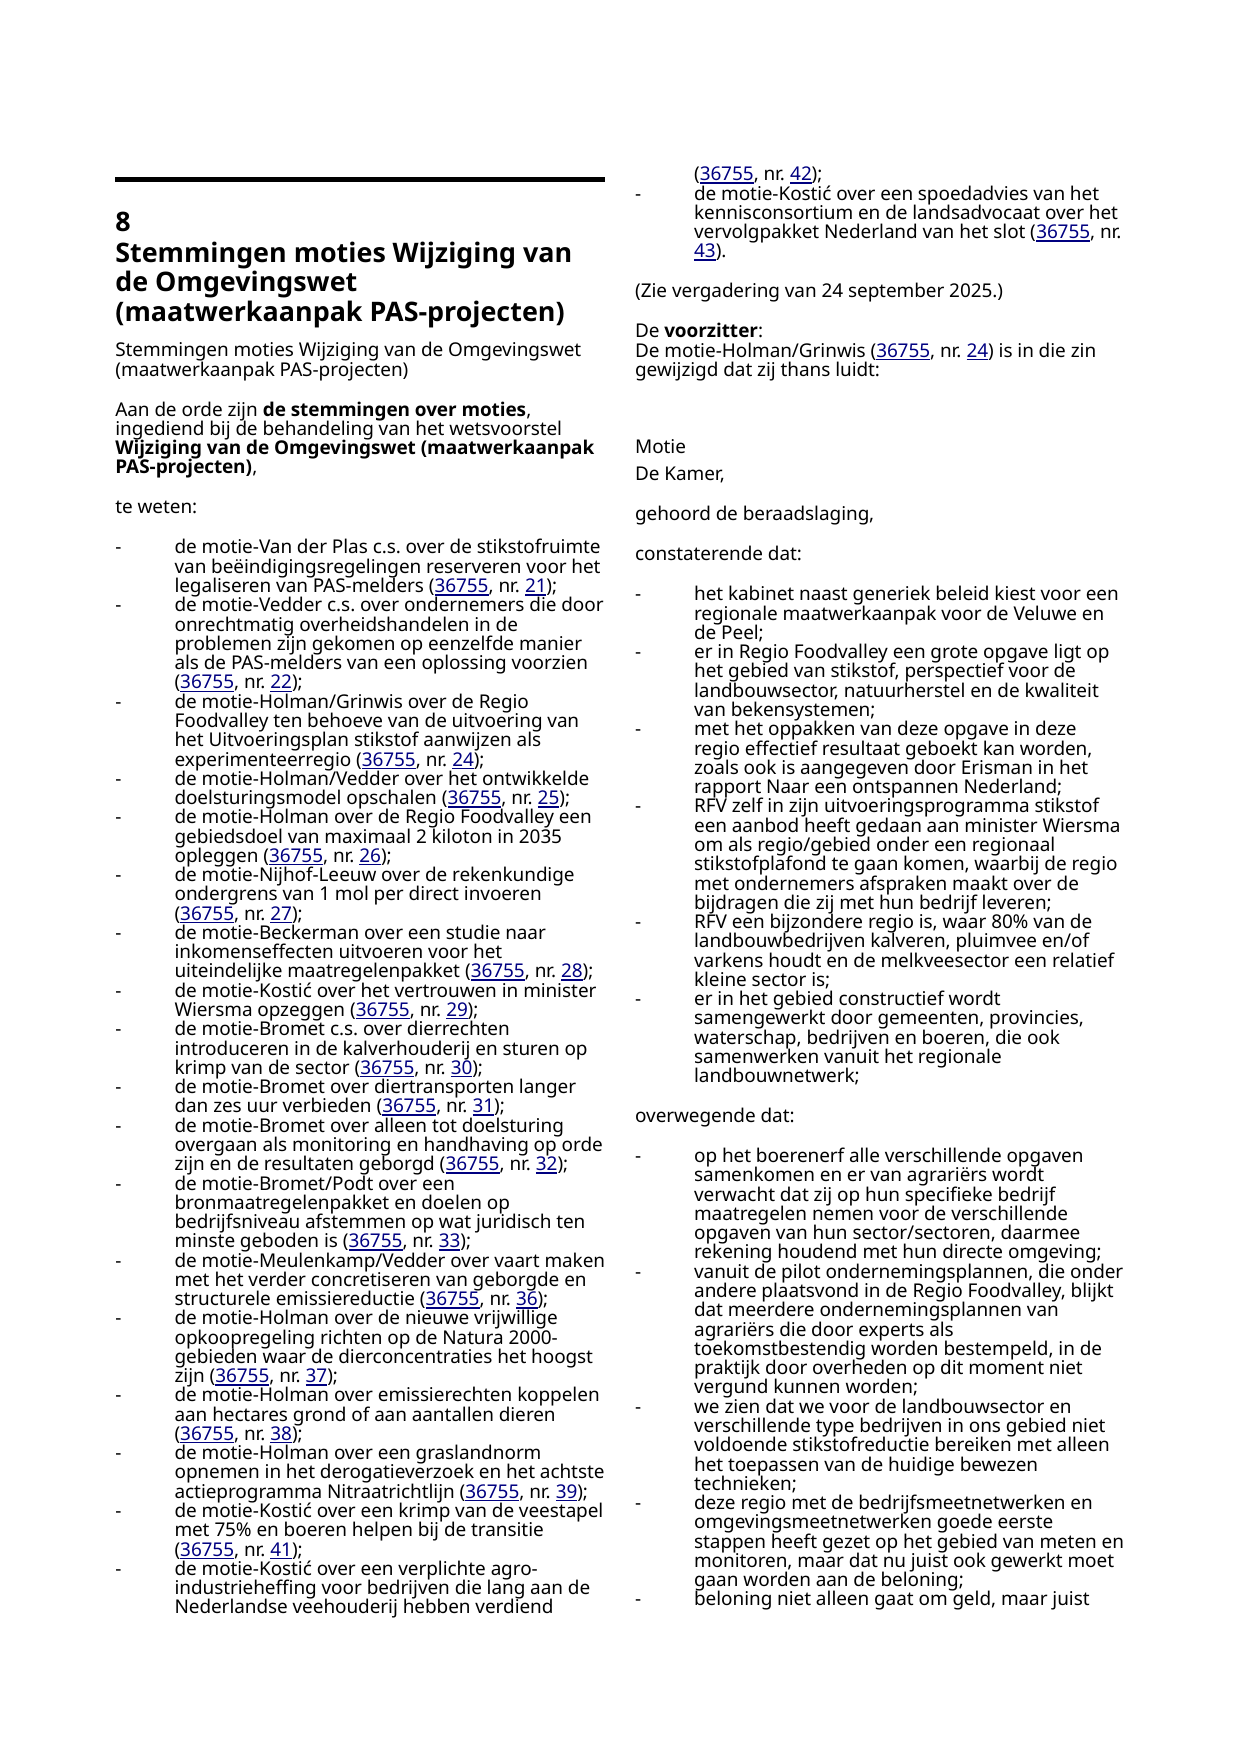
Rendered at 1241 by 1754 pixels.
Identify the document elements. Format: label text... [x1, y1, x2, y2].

list de motie-Bromet over diertransporten langer dan zes uur verbieden (36755, nr. 31); [115, 1078, 605, 1117]
list beloning niet alleen gaat om geld, maar juist [635, 1590, 1125, 1610]
list de motie-Kostić over een krimp van de veestapel met 75% en boeren helpen bij de transitie (36755, nr. 41); [115, 1502, 605, 1560]
list de motie-Kostić over het vertrouwen in minister Wiersma opzeggen (36755, nr. 29); [115, 982, 605, 1020]
text gehoord de beraadslaging, [635, 505, 1125, 525]
list RFV een bijzondere regio is, waar 80% van de landbouwbedrijven kalveren, pluimvee en/of varkens houdt en de melkveesector een relatief kleine sector is; [635, 913, 1125, 990]
list het kabinet naast generiek beleid kiest voor een regionale maatwerkaanpak voor de Veluwe en de Peel; [635, 585, 1125, 643]
list de motie-Holman/Grinwis over de Regio Foodvalley ten behoeve van de uitvoering van het Uitvoeringsplan stikstof aanwijzen als experimenteerregio (36755, nr. 24); [115, 693, 605, 770]
text te weten: [115, 498, 605, 518]
list (36755, nr. 42); [635, 165, 1125, 184]
list de motie-Bromet over alleen tot doelsturing overgaan als monitoring en handhaving op orde zijn en de resultaten geborgd (36755, nr. 32); [115, 1117, 605, 1174]
list de motie-Beckerman over een studie naar inkomenseffecten uitvoeren voor het uiteindelijke maatregelenpakket (36755, nr. 28); [115, 924, 605, 982]
list de motie-Holman over de nieuwe vrijwillige opkoopregeling richten op de Natura 2000-gebieden waar de dierconcentraties het hoogst zijn (36755, nr. 37); [115, 1309, 605, 1386]
text Motie [635, 434, 1125, 459]
text Stemmingen moties Wijziging van de Omgevingswet (maatwerkaanpak PAS-projecten) [115, 341, 605, 380]
text 8 [115, 203, 605, 239]
list de motie-Holman over emissierechten koppelen aan hectares grond of aan aantallen dieren (36755, nr. 38); [115, 1386, 605, 1444]
list de motie-Meulenkamp/Vedder over vaart maken met het verder concretiseren van geborgde en structurele emissiereductie (36755, nr. 36); [115, 1252, 605, 1309]
list deze regio met de bedrijfsmeetnetwerken en omgevingsmeetnetwerken goede eerste stappen heeft gezet op het gebied van meten en monitoren, maar dat nu juist ook gewerkt moet gaan worden aan de beloning; [635, 1494, 1125, 1590]
list met het oppakken van deze opgave in deze regio effectief resultaat geboekt kan worden, zoals ook is aangegeven door Erisman in het rapport Naar een ontspannen Nederland; [635, 720, 1125, 797]
list de motie-Bromet c.s. over dierrechten introduceren in de kalverhouderij en sturen op krimp van de sector (36755, nr. 30); [115, 1020, 605, 1078]
list de motie-Holman over de Regio Foodvalley een gebiedsdoel van maximaal 2 kiloton in 2035 opleggen (36755, nr. 26); [115, 808, 605, 866]
text De Kamer, [635, 465, 1125, 485]
list de motie-Nijhof-Leeuw over de rekenkundige ondergrens van 1 mol per direct invoeren (36755, nr. 27); [115, 866, 605, 924]
list de motie-Holman over een graslandnorm opnemen in het derogatieverzoek en het achtste actieprogramma Nitraatrichtlijn (36755, nr. 39); [115, 1444, 605, 1502]
text Stemmingen moties Wijziging van de Omgevingswet (maatwerkaanpak PAS-projecten) [115, 239, 605, 341]
list de motie-Vedder c.s. over ondernemers die door onrechtmatig overheidshandelen in de problemen zijn gekomen op eenzelfde manier als de PAS-melders van een oplossing voorzien (36755, nr. 22); [115, 596, 605, 693]
list de motie-Van der Plas c.s. over de stikstofruimte van beëindigingsregelingen reserveren voor het legaliseren van PAS-melders (36755, nr. 21); [115, 538, 605, 596]
list RFV zelf in zijn uitvoeringsprogramma stikstof een aanbod heeft gedaan aan minister Wiersma om als regio/gebied onder een regionaal stikstofplafond te gaan komen, waarbij de regio met ondernemers afspraken maakt over de bijdragen die zij met hun bedrijf leveren; [635, 797, 1125, 913]
list de motie-Kostić over een verplichte agro-industrieheffing voor bedrijven die lang aan de Nederlandse veehouderij hebben verdiend [115, 1560, 605, 1618]
list vanuit de pilot ondernemingsplannen, die onder andere plaatsvond in de Regio Foodvalley, blijkt dat meerdere ondernemingsplannen van agrariërs die door experts als toekomstbestendig worden bestempeld, in de praktijk door overheden op dit moment niet vergund kunnen worden; [635, 1263, 1125, 1398]
text overwegende dat: [635, 1107, 1125, 1126]
text constaterende dat: [635, 545, 1125, 565]
list de motie-Kostić over een spoedadvies van het kennisconsortium en de landsadvocaat over het vervolgpakket Nederland van het slot (36755, nr. 43). [635, 184, 1125, 262]
text De voorzitter: [635, 322, 1125, 342]
list er in het gebied constructief wordt samengewerkt door gemeenten, provincies, waterschap, bedrijven en boeren, die ook samenwerken vanuit het regionale landbouwnetwerk; [635, 990, 1125, 1086]
text (Zie vergadering van 24 september 2025.) [635, 282, 1125, 302]
list op het boerenerf alle verschillende opgaven samenkomen en er van agrariërs wordt verwacht dat zij op hun specifieke bedrijf maatregelen nemen voor de verschillende opgaven van hun sector/sectoren, daarmee rekening houdend met hun directe omgeving; [635, 1147, 1125, 1263]
list er in Regio Foodvalley een grote opgave ligt op het gebied van stikstof, perspectief voor de landbouwsector, natuurherstel en de kwaliteit van bekensystemen; [635, 643, 1125, 720]
list de motie-Holman/Vedder over het ontwikkelde doelsturingsmodel opschalen (36755, nr. 25); [115, 770, 605, 808]
text Aan de orde zijn de stemmingen over moties, ingediend bij de behandeling van het wetsvoorstel Wijziging van de Omgevingswet (maatwerkaanpak PAS-projecten), [115, 401, 605, 478]
list we zien dat we voor de landbouwsector en verschillende type bedrijven in ons gebied niet voldoende stikstofreductie bereiken met alleen het toepassen van de huidige bewezen technieken; [635, 1398, 1125, 1494]
list de motie-Bromet/Podt over een bronmaatregelenpakket en doelen op bedrijfsniveau afstemmen op wat juridisch ten minste geboden is (36755, nr. 33); [115, 1174, 605, 1252]
text De motie-Holman/Grinwis (36755, nr. 24) is in die zin gewijzigd dat zij thans luidt: [635, 342, 1125, 380]
